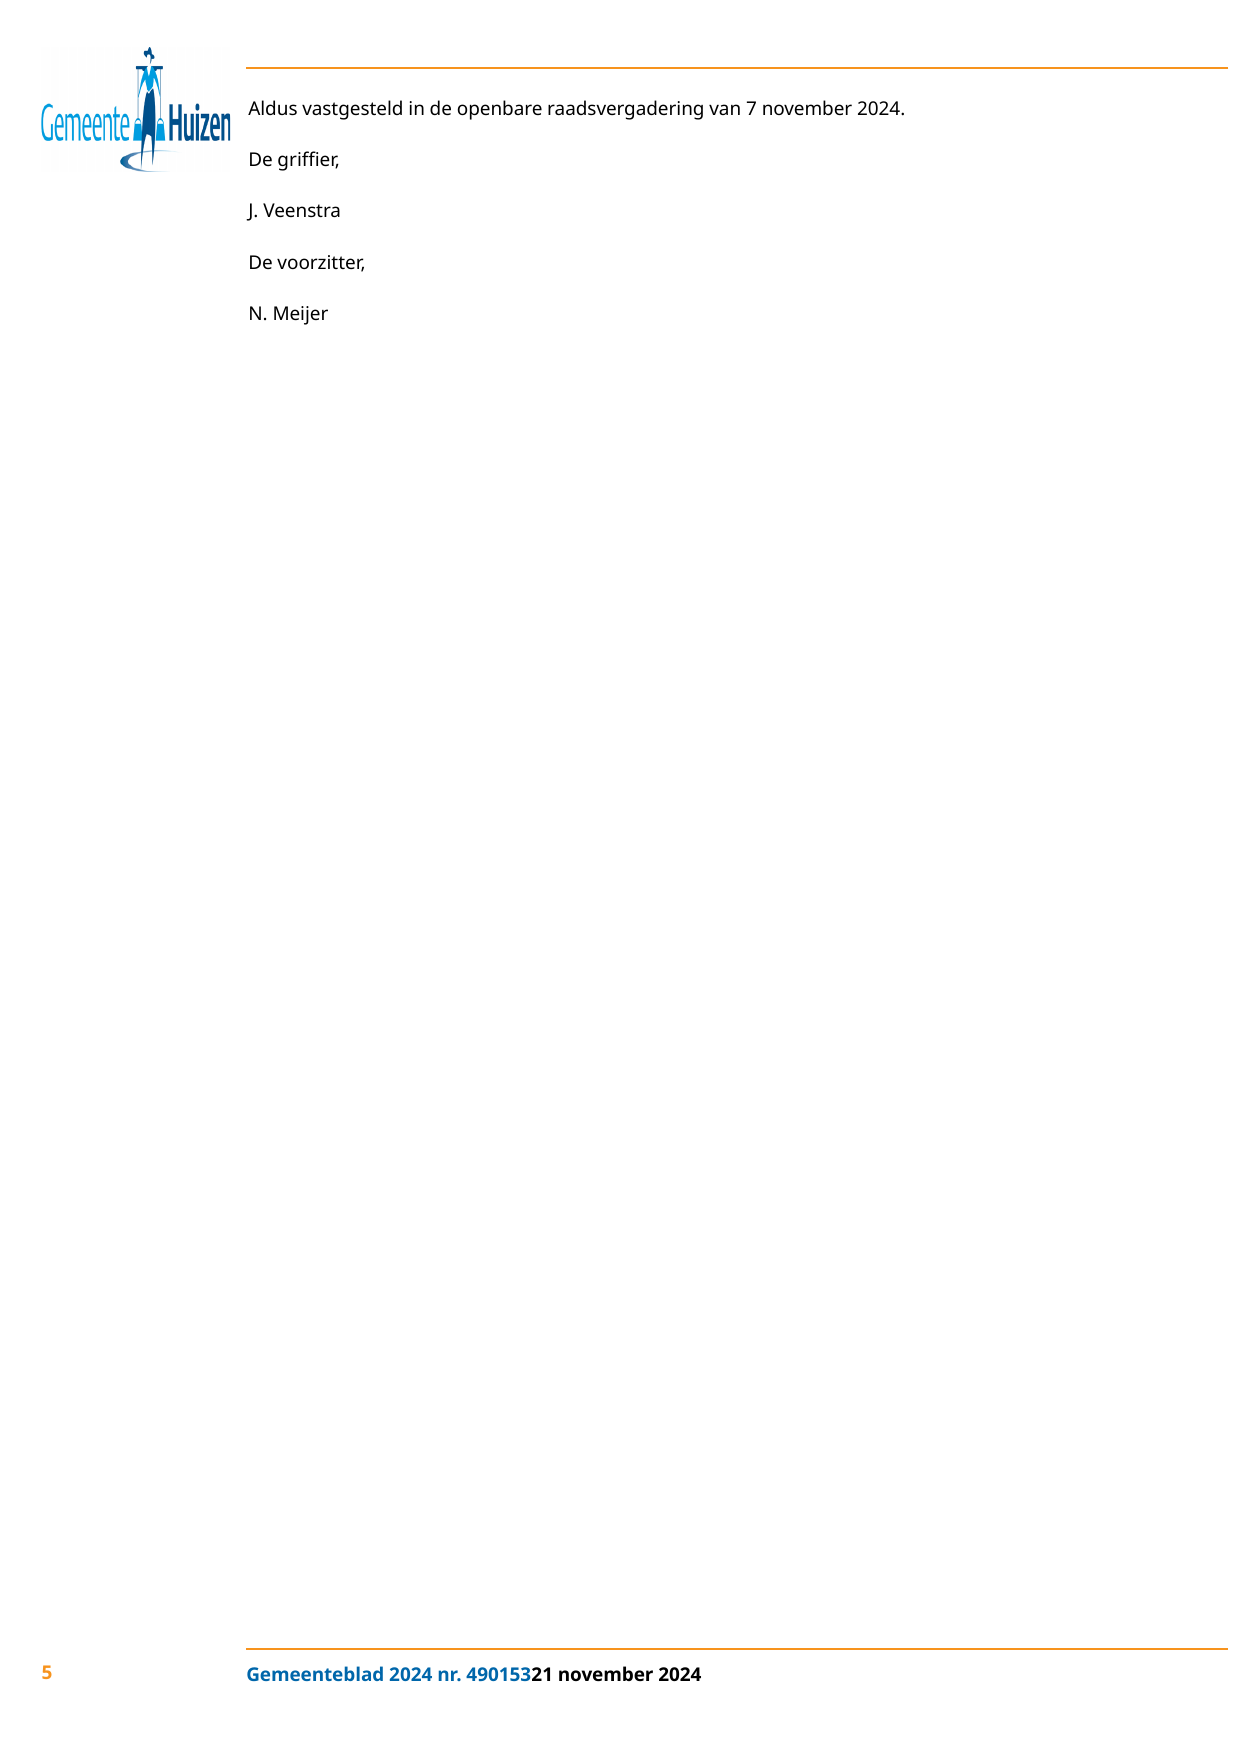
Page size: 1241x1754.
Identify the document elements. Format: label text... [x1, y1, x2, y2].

text N. Meijer [248, 301, 1152, 326]
text J. Veenstra [248, 198, 1152, 223]
text De voorzitter, [248, 249, 1152, 275]
text De griffier, [248, 146, 1152, 172]
text Aldus vastgesteld in de openbare raadsvergadering van 7 november 2024. [248, 95, 1152, 121]
picture [41, 47, 231, 172]
